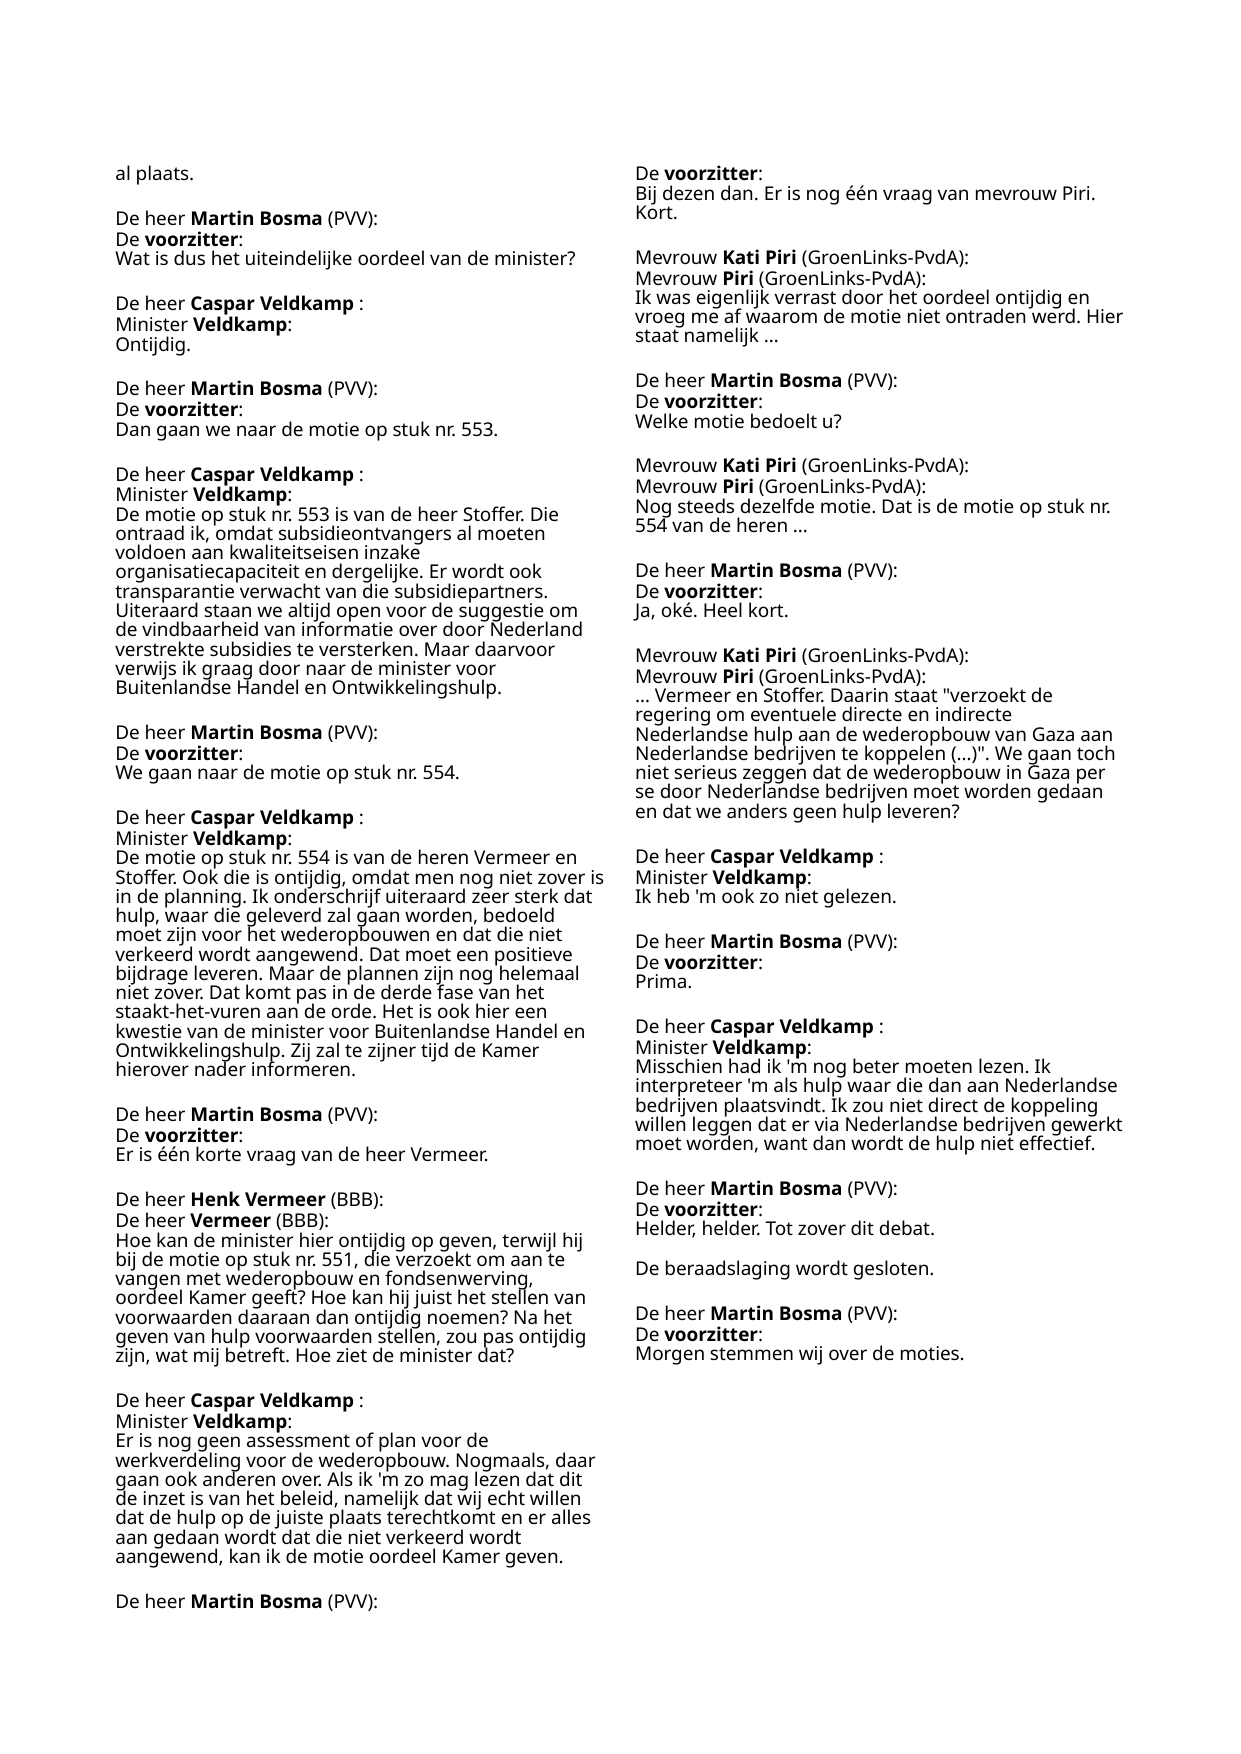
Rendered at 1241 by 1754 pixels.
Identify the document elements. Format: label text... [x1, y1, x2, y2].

text De heer Caspar Veldkamp : [115, 1387, 605, 1413]
text Mevrouw Kati Piri (GroenLinks-PvdA): [635, 244, 1125, 270]
text Minister Veldkamp: [635, 1039, 1125, 1058]
text Minister Veldkamp: [115, 1413, 605, 1432]
text De heer Martin Bosma (PVV): [635, 1300, 1125, 1326]
text Morgen stemmen wij over de moties. [635, 1345, 1125, 1365]
text Er is nog geen assessment of plan voor de werkverdeling voor de wederopbouw. Nogmaals, daar gaan ook anderen over. Als ik 'm zo mag lezen dat dit de inzet is van het beleid, namelijk dat wij echt willen dat de hulp op de juiste plaats terechtkomt en er alles aan gedaan wordt dat die niet verkeerd wordt aangewend, kan ik de motie oordeel Kamer geven. [115, 1432, 605, 1567]
text Prima. [635, 973, 1125, 992]
text We gaan naar de motie op stuk nr. 554. [115, 764, 605, 783]
text De heer Martin Bosma (PVV): [115, 205, 605, 231]
text al plaats. [115, 165, 605, 184]
text Minister Veldkamp: [115, 316, 605, 336]
text Bij dezen dan. Er is nog één vraag van mevrouw Piri. Kort. [635, 184, 1125, 223]
text De voorzitter: [115, 401, 605, 421]
text Mevrouw Kati Piri (GroenLinks-PvdA): [635, 453, 1125, 478]
text De voorzitter: [635, 393, 1125, 413]
text Hoe kan de minister hier ontijdig op geven, terwijl hij bij de motie op stuk nr. 551, die verzoekt om aan te vangen met wederopbouw en fondsenwerving, oordeel Kamer geeft? Hoe kan hij juist het stellen van voorwaarden daaraan dan ontijdig noemen? Na het geven van hulp voorwaarden stellen, zou pas ontijdig zijn, wat mij betreft. Hoe ziet de minister dat? [115, 1232, 605, 1366]
text De heer Henk Vermeer (BBB): [115, 1187, 605, 1212]
text Misschien had ik 'm nog beter moeten lezen. Ik interpreteer 'm als hulp waar die dan aan Nederlandse bedrijven plaatsvindt. Ik zou niet direct de koppeling willen leggen dat er via Nederlandse bedrijven gewerkt moet worden, want dan wordt de hulp niet effectief. [635, 1058, 1125, 1154]
text Mevrouw Piri (GroenLinks-PvdA): [635, 270, 1125, 289]
text De heer Martin Bosma (PVV): [115, 376, 605, 401]
text Ik heb 'm ook zo niet gelezen. [635, 888, 1125, 907]
text De voorzitter: [115, 231, 605, 250]
text Helder, helder. Tot zover dit debat. [635, 1220, 1125, 1239]
text Er is één korte vraag van de heer Vermeer. [115, 1146, 605, 1166]
text De heer Caspar Veldkamp : [115, 804, 605, 830]
text Mevrouw Piri (GroenLinks-PvdA): [635, 478, 1125, 498]
text Minister Veldkamp: [635, 869, 1125, 888]
text De heer Martin Bosma (PVV): [635, 1175, 1125, 1201]
text … Vermeer en Stoffer. Daarin staat "verzoekt de regering om eventuele directe en indirecte Nederlandse hulp aan de wederopbouw van Gaza aan Nederlandse bedrijven te koppelen (…)". We gaan toch niet serieus zeggen dat de wederopbouw in Gaza per se door Nederlandse bedrijven moet worden gedaan en dat we anders geen hulp leveren? [635, 687, 1125, 822]
text De motie op stuk nr. 554 is van de heren Vermeer en Stoffer. Ook die is ontijdig, omdat men nog niet zover is in de planning. Ik onderschrijf uiteraard zeer sterk dat hulp, waar die geleverd zal gaan worden, bedoeld moet zijn voor het wederopbouwen en dat die niet verkeerd wordt aangewend. Dat moet een positieve bijdrage leveren. Maar de plannen zijn nog helemaal niet zover. Dat komt pas in de derde fase van het staakt-het-vuren aan de orde. Het is ook hier een kwestie van de minister voor Buitenlandse Handel en Ontwikkelingshulp. Zij zal te zijner tijd de Kamer hierover nader informeren. [115, 849, 605, 1081]
text Ontijdig. [115, 336, 605, 355]
text De voorzitter: [635, 1201, 1125, 1220]
text De beraadslaging wordt gesloten. [635, 1260, 1125, 1279]
text De heer Martin Bosma (PVV): [635, 928, 1125, 954]
text De voorzitter: [115, 1127, 605, 1146]
text Welke motie bedoelt u? [635, 413, 1125, 432]
text Ik was eigenlijk verrast door het oordeel ontijdig en vroeg me af waarom de motie niet ontraden werd. Hier staat namelijk … [635, 289, 1125, 347]
text De voorzitter: [635, 1326, 1125, 1345]
text De heer Martin Bosma (PVV): [635, 557, 1125, 583]
text Wat is dus het uiteindelijke oordeel van de minister? [115, 250, 605, 270]
text Ja, oké. Heel kort. [635, 602, 1125, 621]
text De voorzitter: [635, 583, 1125, 602]
text De heer Caspar Veldkamp : [115, 461, 605, 486]
text Mevrouw Piri (GroenLinks-PvdA): [635, 668, 1125, 687]
text Minister Veldkamp: [115, 830, 605, 849]
text De heer Caspar Veldkamp : [115, 291, 605, 316]
text Nog steeds dezelfde motie. Dat is de motie op stuk nr. 554 van de heren … [635, 498, 1125, 536]
text Dan gaan we naar de motie op stuk nr. 553. [115, 421, 605, 440]
text Mevrouw Kati Piri (GroenLinks-PvdA): [635, 642, 1125, 668]
text De motie op stuk nr. 553 is van de heer Stoffer. Die ontraad ik, omdat subsidieontvangers al moeten voldoen aan kwaliteitseisen inzake organisatiecapaciteit en dergelijke. Er wordt ook transparantie verwacht van die subsidiepartners. Uiteraard staan we altijd open voor de suggestie om de vindbaarheid van informatie over door Nederland verstrekte subsidies te versterken. Maar daarvoor verwijs ik graag door naar de minister voor Buitenlandse Handel en Ontwikkelingshulp. [115, 506, 605, 698]
text De heer Martin Bosma (PVV): [115, 1101, 605, 1127]
text De heer Caspar Veldkamp : [635, 843, 1125, 869]
text De voorzitter: [115, 745, 605, 764]
text De voorzitter: [635, 954, 1125, 973]
text De heer Martin Bosma (PVV): [115, 1588, 605, 1614]
text De heer Martin Bosma (PVV): [635, 368, 1125, 393]
text De heer Caspar Veldkamp : [635, 1013, 1125, 1039]
text De heer Vermeer (BBB): [115, 1212, 605, 1232]
text De voorzitter: [635, 165, 1125, 184]
text De heer Martin Bosma (PVV): [115, 719, 605, 745]
text Minister Veldkamp: [115, 486, 605, 506]
